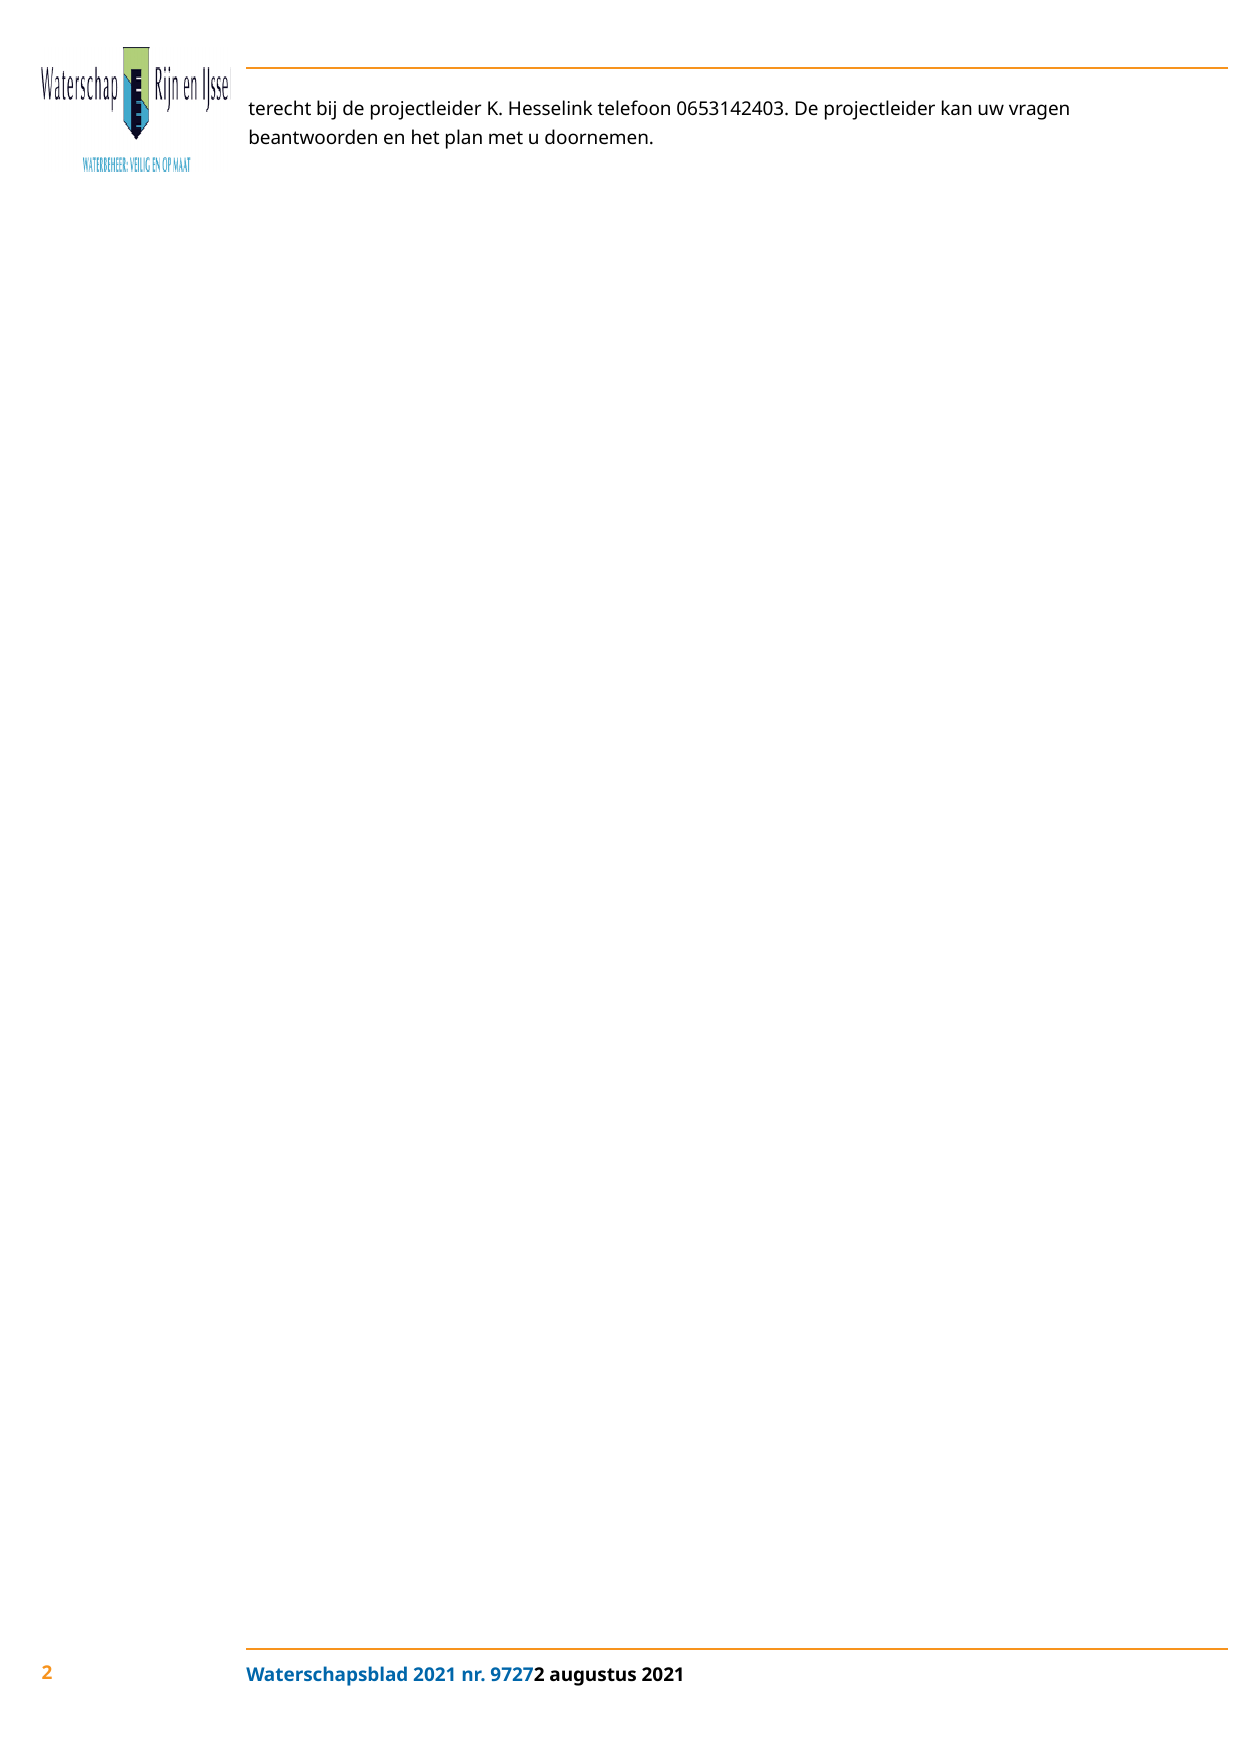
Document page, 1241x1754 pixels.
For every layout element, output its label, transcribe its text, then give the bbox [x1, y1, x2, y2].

picture [41, 47, 231, 172]
text terecht bij de projectleider K. Hesselink telefoon 0653142403. De projectleider kan uw vragen beantwoorden en het plan met u doornemen. [248, 95, 1152, 150]
